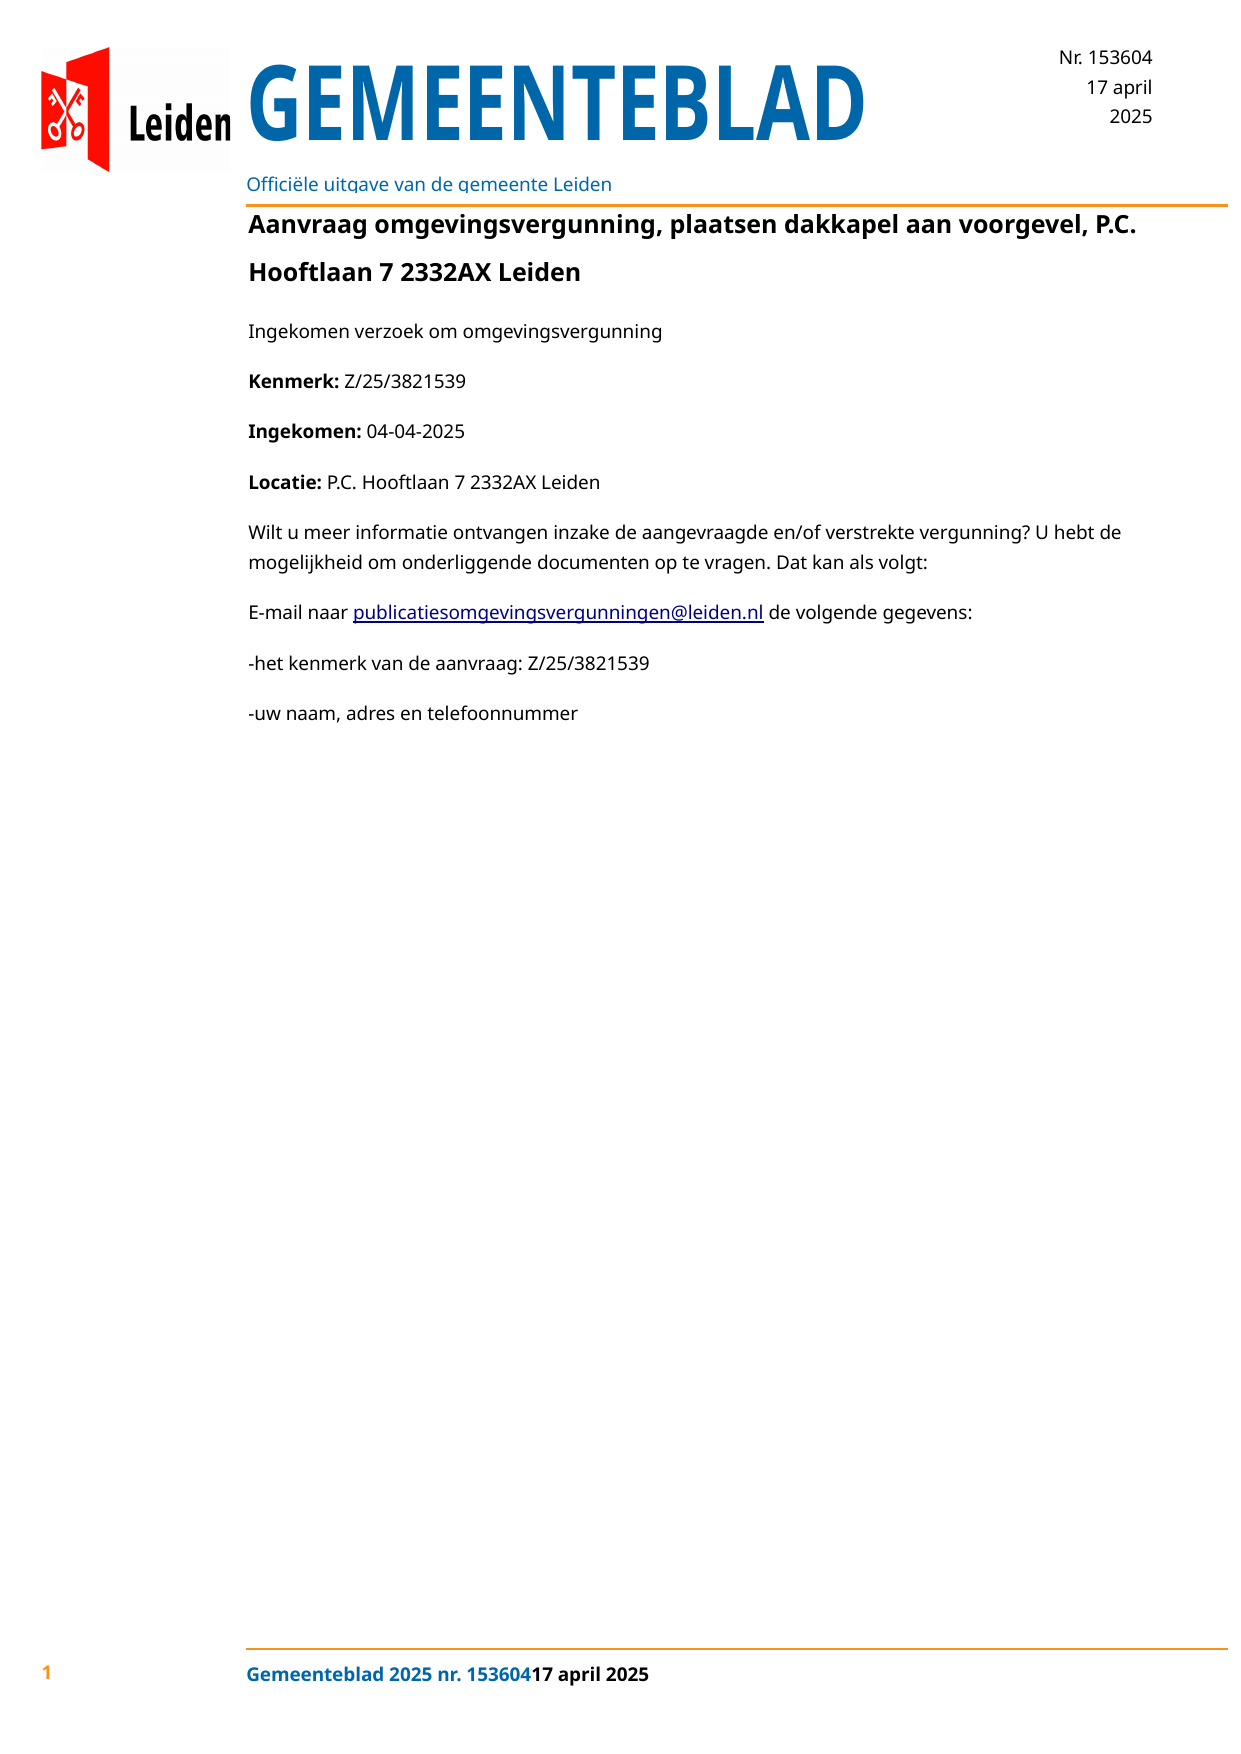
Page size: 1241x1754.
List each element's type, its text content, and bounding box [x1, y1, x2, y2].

text Wilt u meer informatie ontvangen inzake de aangevraagde en/of verstrekte vergunning? U hebt de mogelijkheid om onderliggende documenten op te vragen. Dat kan als volgt: [248, 519, 1152, 575]
text Ingekomen verzoek om omgevingsvergunning [248, 318, 1152, 344]
text Kenmerk: Z/25/3821539 [248, 368, 1152, 394]
text -uw naam, adres en telefoonnummer [248, 700, 1152, 726]
picture [41, 47, 231, 172]
text -het kenmerk van de aanvraag: Z/25/3821539 [248, 650, 1152, 676]
text Ingekomen: 04-04-2025 [248, 419, 1152, 444]
text E-mail naar publicatiesomgevingsvergunningen@leiden.nl de volgende gegevens: [248, 599, 1152, 625]
text Aanvraag omgevingsvergunning, plaatsen dakkapel aan voorgevel, P.C. Hooftlaan 7 2332AX Leiden [248, 207, 1152, 288]
text Locatie: P.C. Hooftlaan 7 2332AX Leiden [248, 469, 1152, 495]
